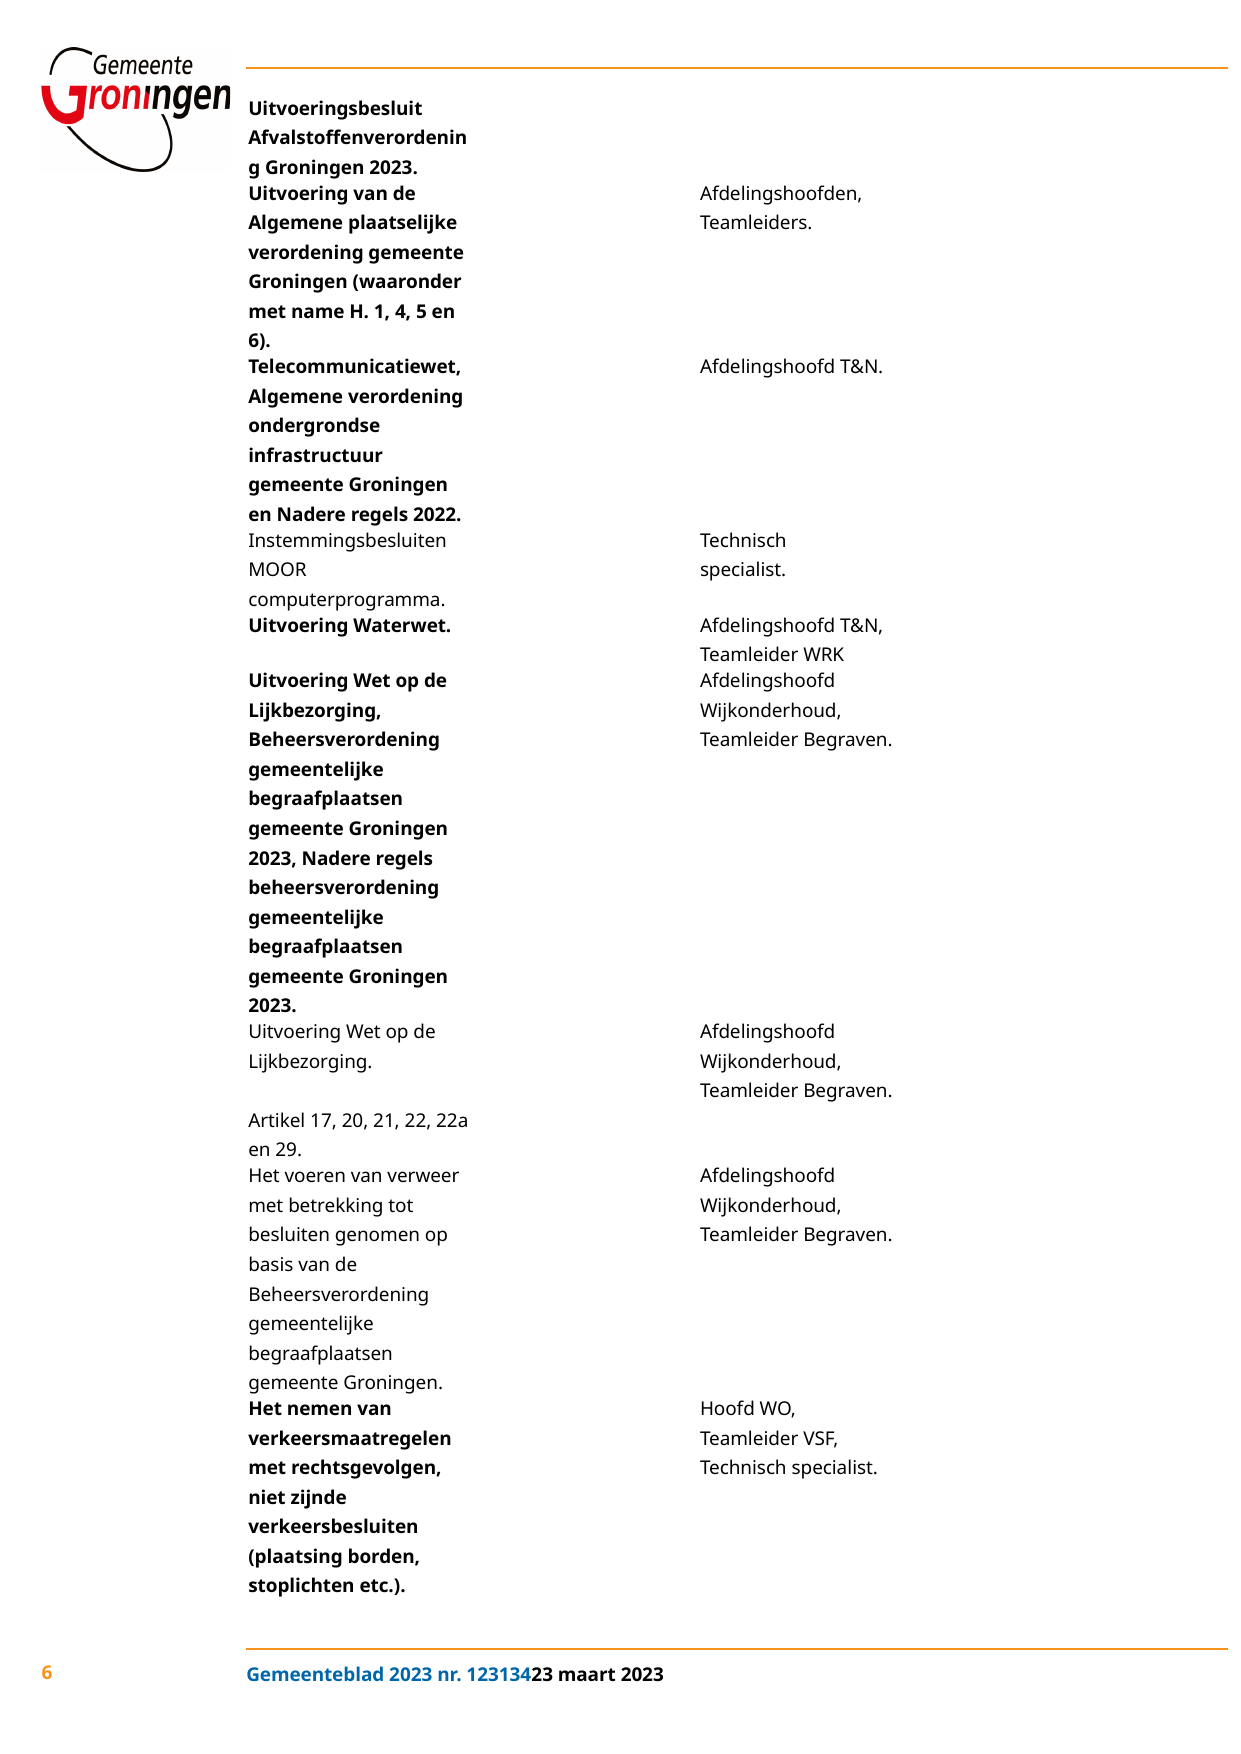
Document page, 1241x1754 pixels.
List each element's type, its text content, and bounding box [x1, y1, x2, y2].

picture [41, 47, 231, 172]
table_cell Uitvoering van de Algemene plaatselijke verordening gemeente Groningen (waaronder met name H. 1, 4, 5 en 6). [248, 180, 474, 353]
table_cell [926, 1018, 1152, 1162]
table_cell [926, 353, 1152, 527]
table_cell Telecommunicatiewet, Algemene verordening ondergrondse infrastructuur gemeente Groningen en Nadere regels 2022. [248, 353, 474, 527]
table_cell Uitvoering Waterwet. [248, 612, 474, 667]
table_cell Hoofd WO, Teamleider VSF, Technisch specialist. [700, 1395, 926, 1598]
table_cell Afdelingshoofd Wijkonderhoud, Teamleider Begraven. [700, 1163, 926, 1395]
table_cell [926, 1163, 1152, 1395]
table_cell [926, 667, 1152, 1018]
table_cell [474, 1163, 700, 1395]
table_cell [926, 95, 1152, 180]
table_cell [474, 1395, 700, 1598]
table_cell Uitvoeringsbesluit Afvalstoffenverordening Groningen 2023. [248, 95, 474, 180]
table_cell Het nemen van verkeersmaatregelen met rechtsgevolgen, niet zijnde verkeersbesluiten (plaatsing borden, stoplichten etc.). [248, 1395, 474, 1598]
table_cell [474, 667, 700, 1018]
table_cell Het voeren van verweer met betrekking tot besluiten genomen op basis van de Beheersverordening gemeentelijke begraafplaatsen gemeente Groningen. [248, 1163, 474, 1395]
table_cell [474, 353, 700, 527]
table_cell Afdelingshoofden, Teamleiders. [700, 180, 926, 353]
table_cell [474, 527, 700, 612]
table_cell Afdelingshoofd T&N, Teamleider WRK [700, 612, 926, 667]
table_cell [474, 95, 700, 180]
table_cell Afdelingshoofd Wijkonderhoud, Teamleider Begraven. [700, 667, 926, 1018]
table_cell [926, 612, 1152, 667]
table_cell [700, 95, 926, 180]
table_cell [926, 527, 1152, 612]
table_cell Technisch specialist. [700, 527, 926, 612]
table_cell [474, 612, 700, 667]
table_cell [474, 1018, 700, 1162]
table_cell [926, 1395, 1152, 1598]
table_cell [926, 180, 1152, 353]
table_cell Instemmingsbesluiten MOOR computerprogramma. [248, 527, 474, 612]
table_cell Afdelingshoofd T&N. [700, 353, 926, 527]
table_cell Uitvoering Wet op de Lijkbezorging, Beheersverordening gemeentelijke begraafplaatsen gemeente Groningen 2023, Nadere regels beheersverordening gemeentelijke begraafplaatsen gemeente Groningen 2023. [248, 667, 474, 1018]
table_cell [474, 180, 700, 353]
table_cell Afdelingshoofd Wijkonderhoud, Teamleider Begraven. [700, 1018, 926, 1162]
table_cell Uitvoering Wet op de Lijkbezorging. Artikel 17, 20, 21, 22, 22a en 29. [248, 1018, 474, 1162]
